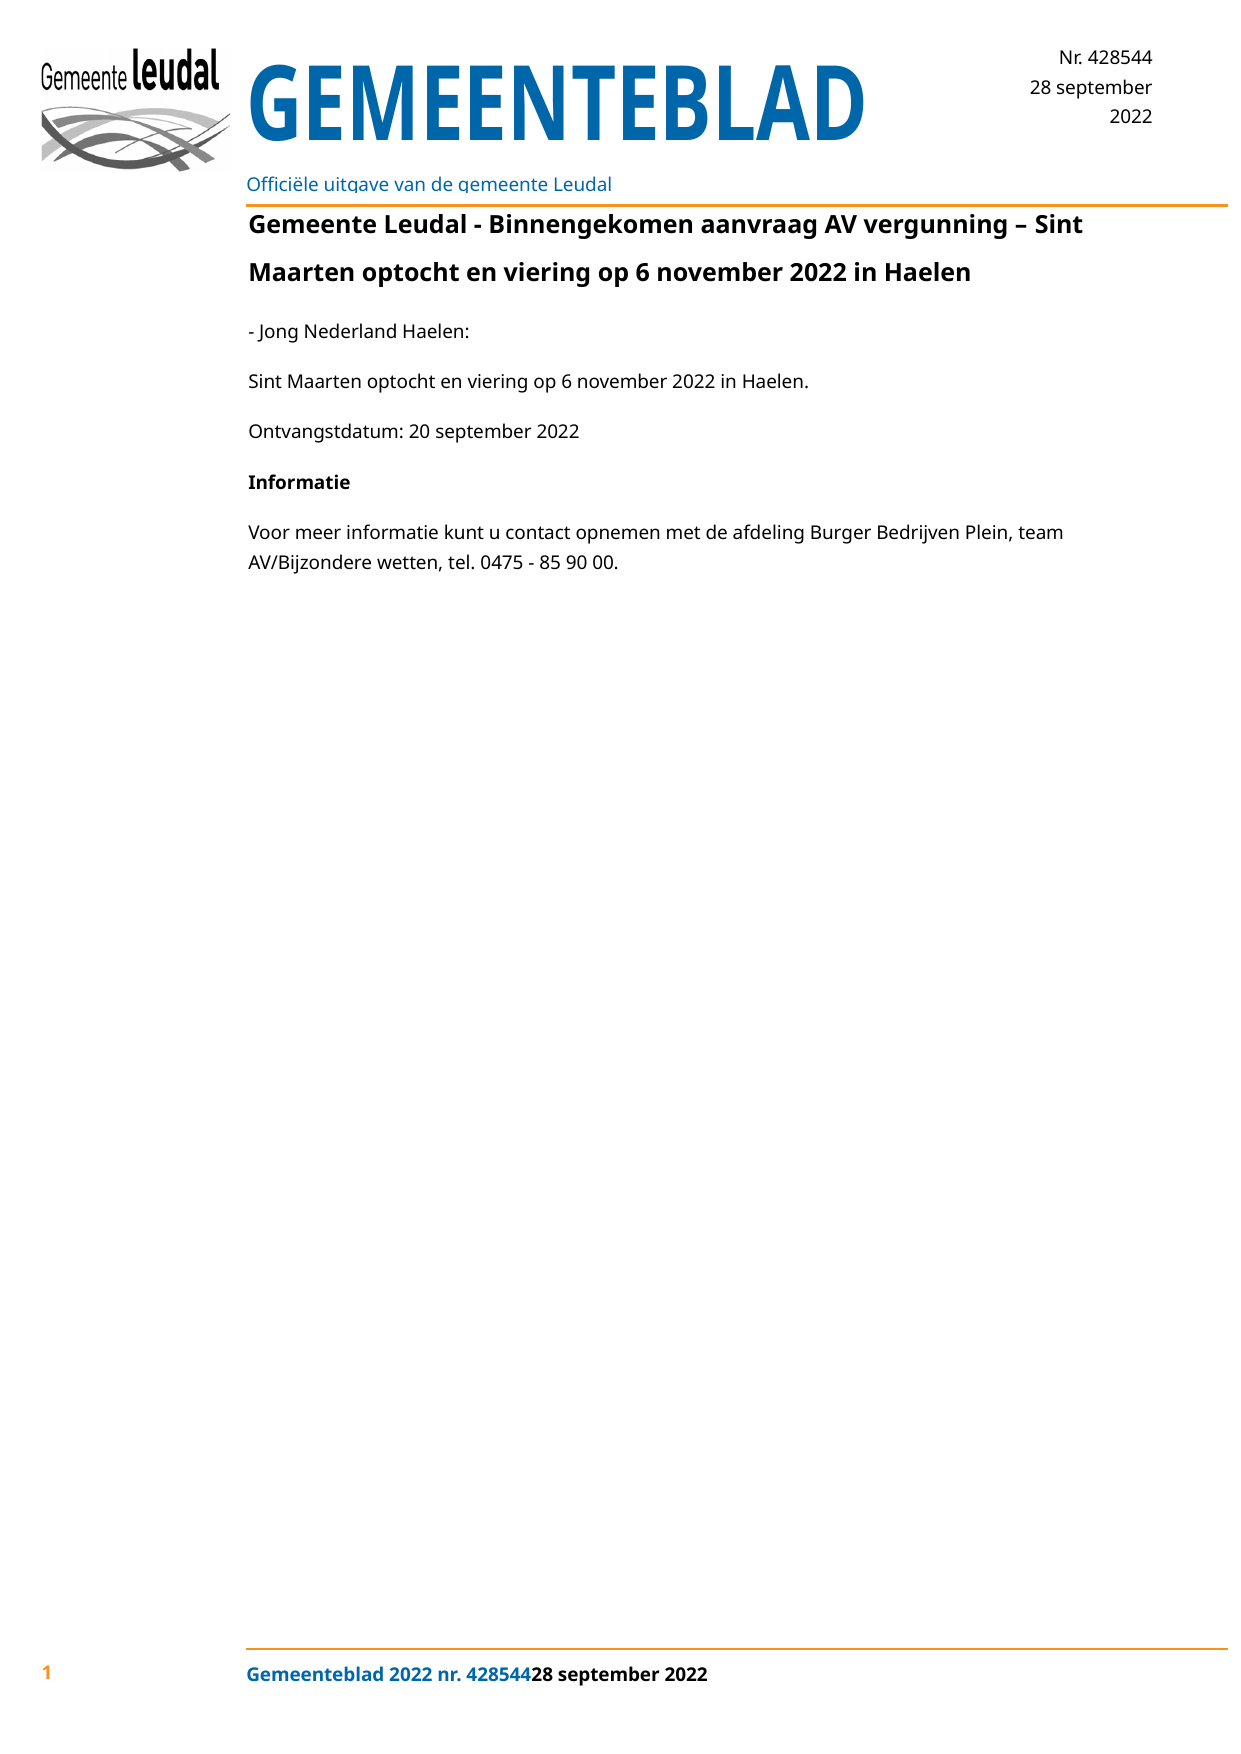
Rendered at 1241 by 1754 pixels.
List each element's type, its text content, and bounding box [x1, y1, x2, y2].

text Sint Maarten optocht en viering op 6 november 2022 in Haelen. [248, 368, 1152, 394]
text Informatie [248, 469, 1152, 495]
text Voor meer informatie kunt u contact opnemen met de afdeling Burger Bedrijven Plein, team AV/Bijzondere wetten, tel. 0475 - 85 90 00. [248, 519, 1152, 575]
picture [41, 47, 231, 172]
text - Jong Nederland Haelen: [248, 318, 1152, 344]
text Gemeente Leudal - Binnengekomen aanvraag AV vergunning – Sint Maarten optocht en viering op 6 november 2022 in Haelen [248, 207, 1152, 288]
text Ontvangstdatum: 20 september 2022 [248, 419, 1152, 444]
